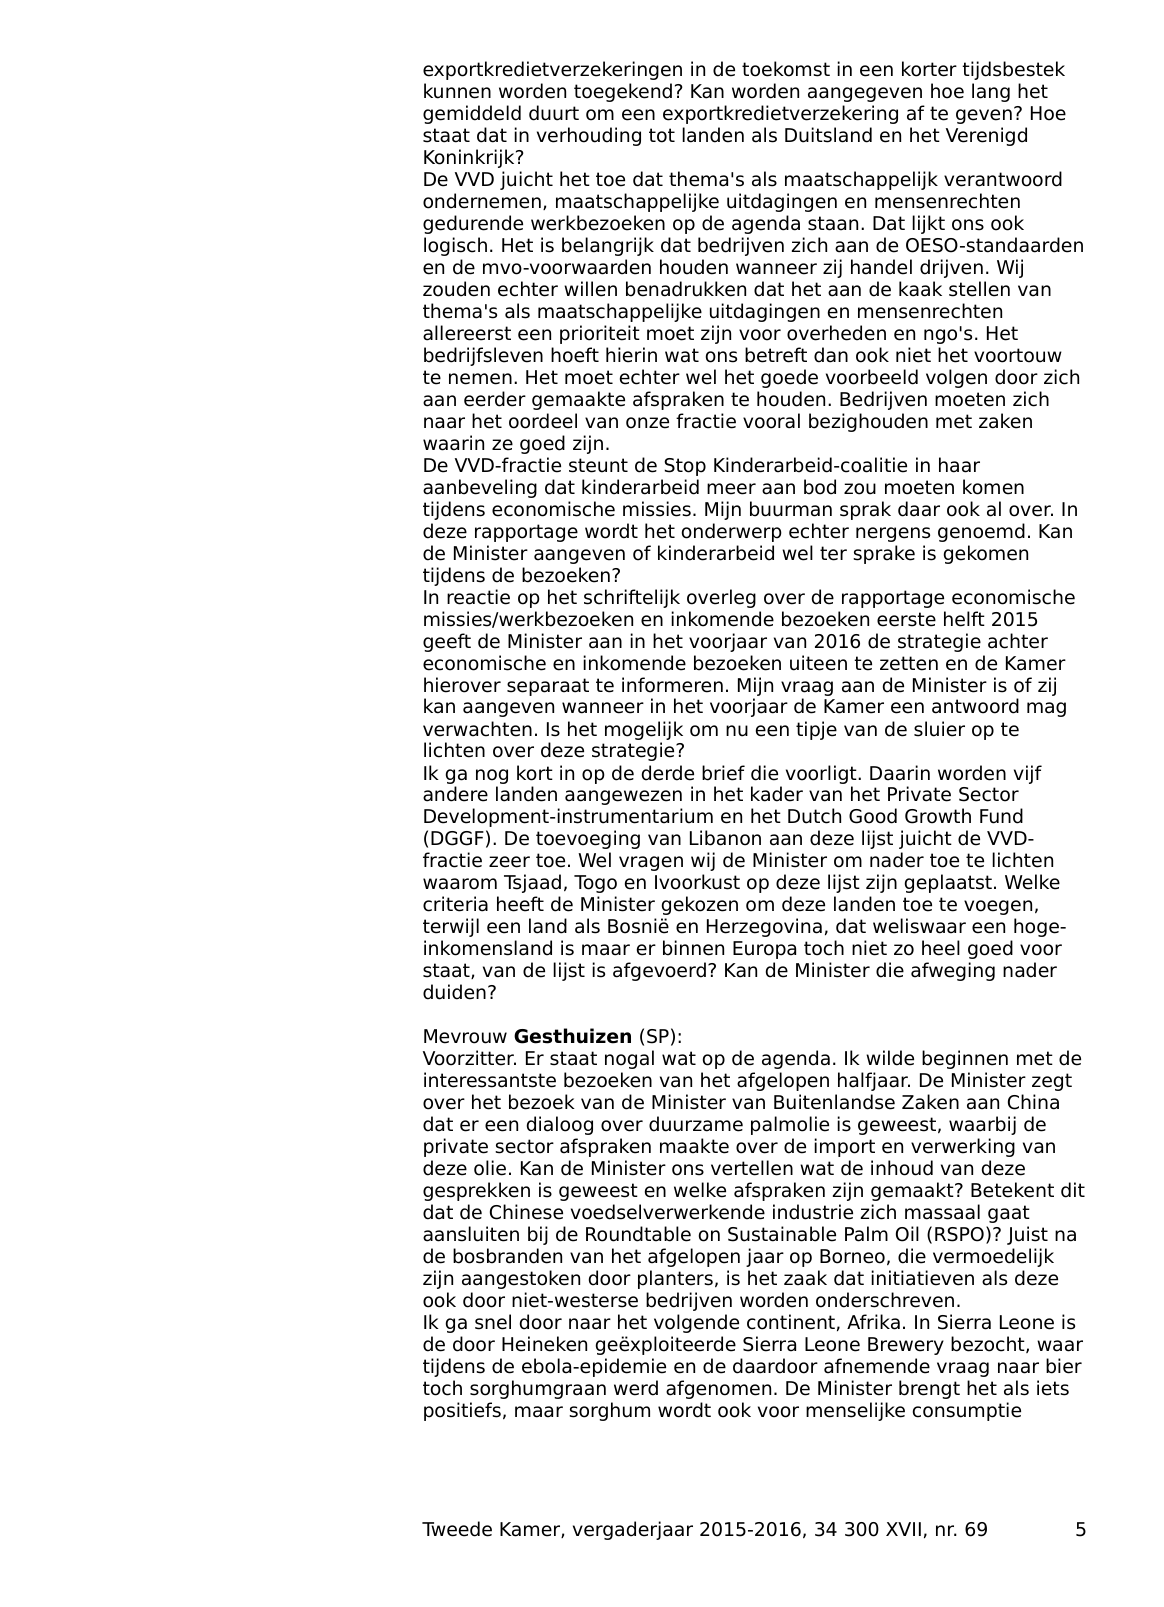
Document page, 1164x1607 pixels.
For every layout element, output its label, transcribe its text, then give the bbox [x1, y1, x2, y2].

text De VVD juicht het toe dat thema's als maatschappelijk verantwoord ondernemen, maatschappelijke uitdagingen en mensenrechten gedurende werkbezoeken op de agenda staan. Dat lijkt ons ook logisch. Het is belangrijk dat bedrijven zich aan de OESO-standaarden en de mvo-voorwaarden houden wanneer zij handel drijven. Wij zouden echter willen benadrukken dat het aan de kaak stellen van thema's als maatschappelijke uitdagingen en mensenrechten allereerst een prioriteit moet zijn voor overheden en ngo's. Het bedrijfsleven hoeft hierin wat ons betreft dan ook niet het voortouw te nemen. Het moet echter wel het goede voorbeeld volgen door zich aan eerder gemaakte afspraken te houden. Bedrijven moeten zich naar het oordeel van onze fractie vooral bezighouden met zaken waarin ze goed zijn. [422, 169, 1087, 455]
text Voorzitter. Er staat nogal wat op de agenda. Ik wilde beginnen met de interessantste bezoeken van het afgelopen halfjaar. De Minister zegt over het bezoek van de Minister van Buitenlandse Zaken aan China dat er een dialoog over duurzame palmolie is geweest, waarbij de private sector afspraken maakte over de import en verwerking van deze olie. Kan de Minister ons vertellen wat de inhoud van deze gesprekken is geweest en welke afspraken zijn gemaakt? Betekent dit dat de Chinese voedselverwerkende industrie zich massaal gaat aansluiten bij de Roundtable on Sustainable Palm Oil (RSPO)? Juist na de bosbranden van het afgelopen jaar op Borneo, die vermoedelijk zijn aangestoken door planters, is het zaak dat initiatieven als deze ook door niet-westerse bedrijven worden onderschreven. [422, 1048, 1087, 1312]
text De VVD-fractie steunt de Stop Kinderarbeid-coalitie in haar aanbeveling dat kinderarbeid meer aan bod zou moeten komen tijdens economische missies. Mijn buurman sprak daar ook al over. In deze rapportage wordt het onderwerp echter nergens genoemd. Kan de Minister aangeven of kinderarbeid wel ter sprake is gekomen tijdens de bezoeken? [422, 455, 1087, 587]
text exportkredietverzekeringen in de toekomst in een korter tijdsbestek kunnen worden toegekend? Kan worden aangegeven hoe lang het gemiddeld duurt om een exportkredietverzekering af te geven? Hoe staat dat in verhouding tot landen als Duitsland en het Verenigd Koninkrijk? [422, 59, 1087, 169]
text Ik ga snel door naar het volgende continent, Afrika. In Sierra Leone is de door Heineken geëxploiteerde Sierra Leone Brewery bezocht, waar tijdens de ebola-epidemie en de daardoor afnemende vraag naar bier toch sorghumgraan werd afgenomen. De Minister brengt het als iets positiefs, maar sorghum wordt ook voor menselijke consumptie [422, 1312, 1087, 1422]
text Ik ga nog kort in op de derde brief die voorligt. Daarin worden vijf andere landen aangewezen in het kader van het Private Sector Development-instrumentarium en het Dutch Good Growth Fund (DGGF). De toevoeging van Libanon aan deze lijst juicht de VVD-fractie zeer toe. Wel vragen wij de Minister om nader toe te lichten waarom Tsjaad, Togo en Ivoorkust op deze lijst zijn geplaatst. Welke criteria heeft de Minister gekozen om deze landen toe te voegen, terwijl een land als Bosnië en Herzegovina, dat weliswaar een hoge-inkomensland is maar er binnen Europa toch niet zo heel goed voor staat, van de lijst is afgevoerd? Kan de Minister die afweging nader duiden? [422, 762, 1087, 1004]
text Mevrouw Gesthuizen (SP): [422, 1026, 1087, 1048]
text In reactie op het schriftelijk overleg over de rapportage economische missies/werkbezoeken en inkomende bezoeken eerste helft 2015 geeft de Minister aan in het voorjaar van 2016 de strategie achter economische en inkomende bezoeken uiteen te zetten en de Kamer hierover separaat te informeren. Mijn vraag aan de Minister is of zij kan aangeven wanneer in het voorjaar de Kamer een antwoord mag verwachten. Is het mogelijk om nu een tipje van de sluier op te lichten over deze strategie? [422, 587, 1087, 762]
